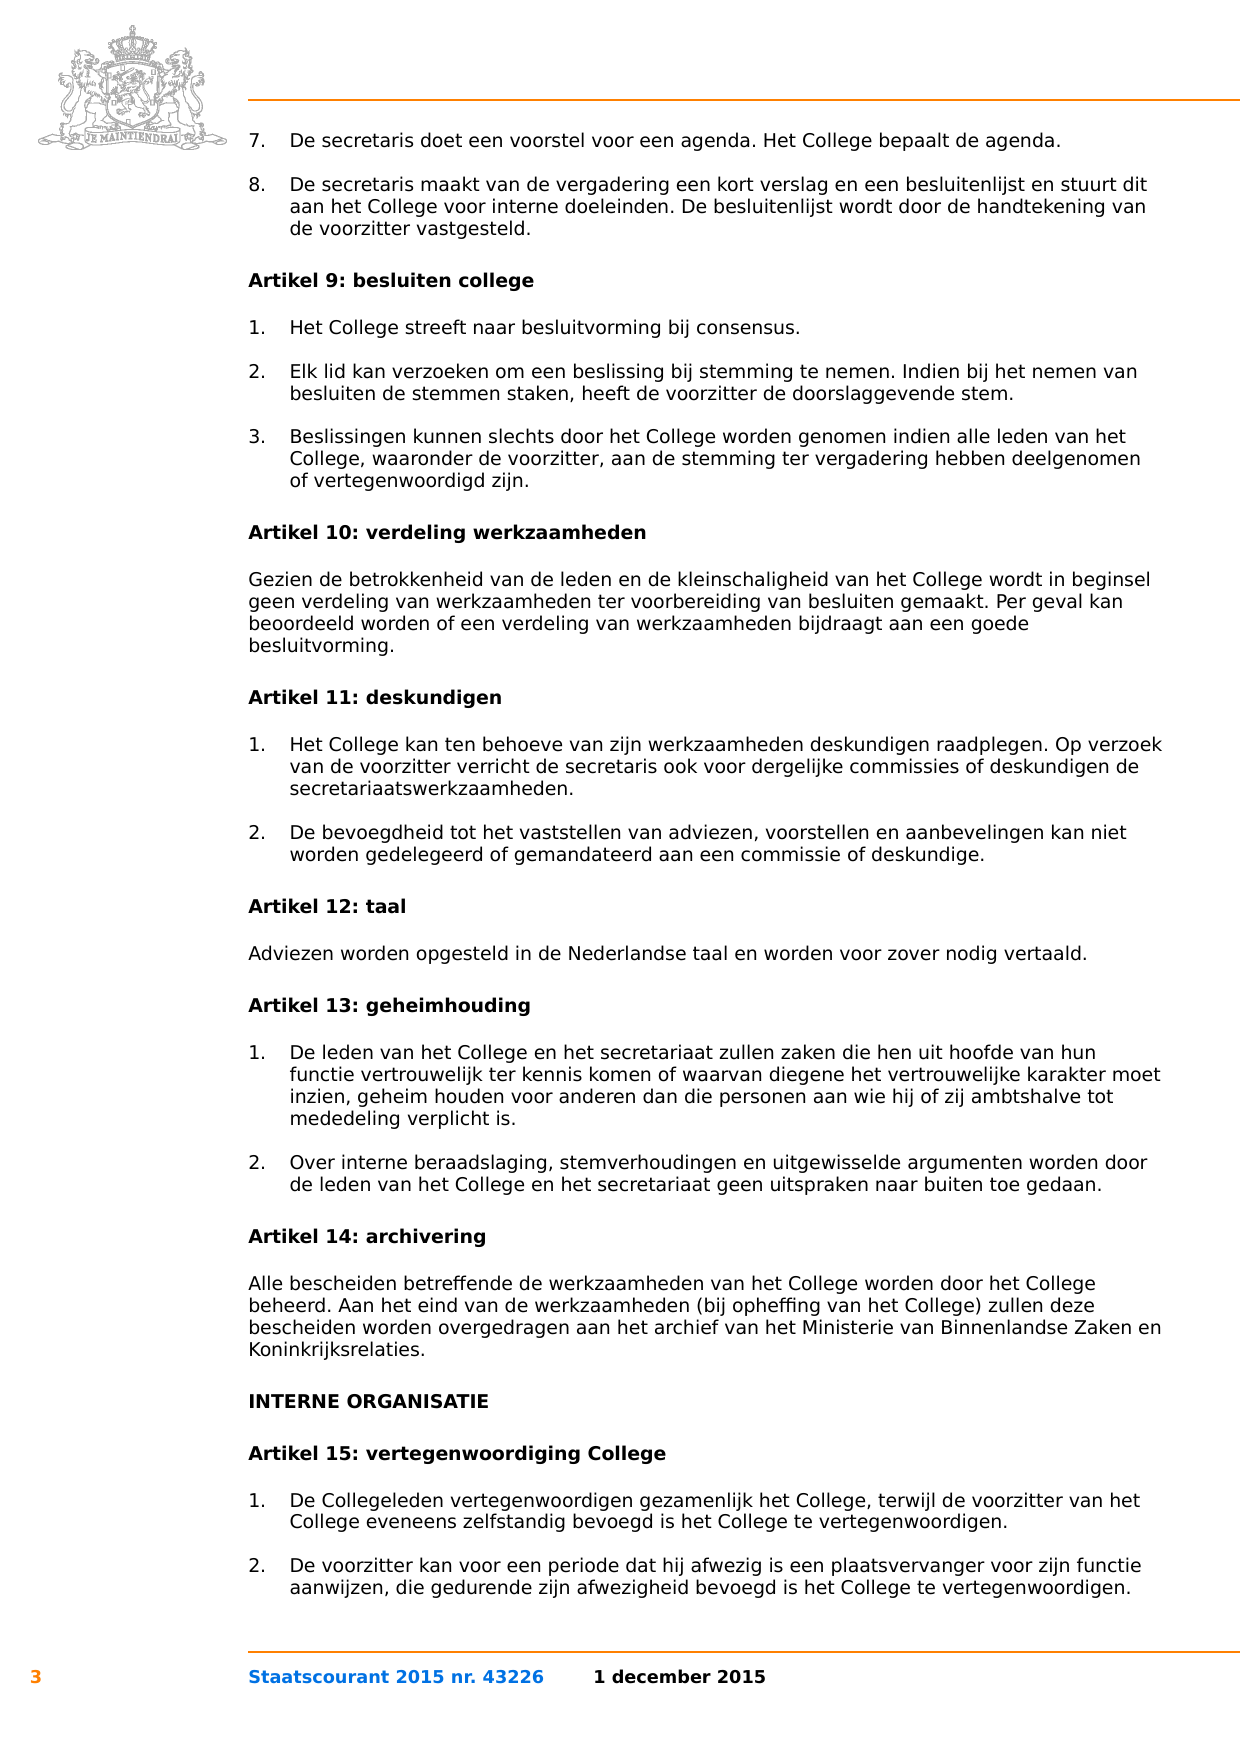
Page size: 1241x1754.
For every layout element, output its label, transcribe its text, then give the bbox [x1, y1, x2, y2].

subtitle Artikel 9: besluiten college [248, 270, 1163, 292]
text 1. Het College kan ten behoeve van zijn werkzaamheden deskundigen raadplegen. Op verzoek van de voorzitter verricht de secretaris ook voor dergelijke commissies of deskundigen de secretariaatswerkzaamheden. [248, 734, 1163, 800]
text 3. Beslissingen kunnen slechts door het College worden genomen indien alle leden van het College, waaronder de voorzitter, aan de stemming ter vergadering hebben deelgenomen of vertegenwoordigd zijn. [248, 426, 1163, 492]
text 1. De Collegeleden vertegenwoordigen gezamenlijk het College, terwijl de voorzitter van het College eveneens zelfstandig bevoegd is het College te vertegenwoordigen. [248, 1489, 1163, 1533]
text 2. De bevoegdheid tot het vaststellen van adviezen, voorstellen en aanbevelingen kan niet worden gedelegeerd of gemandateerd aan een commissie of deskundige. [248, 822, 1163, 866]
picture [38, 25, 227, 150]
text 1. De leden van het College en het secretariaat zullen zaken die hen uit hoofde van hun functie vertrouwelijk ter kennis komen of waarvan diegene het vertrouwelijke karakter moet inzien, geheim houden voor anderen dan die personen aan wie hij of zij ambtshalve tot mededeling verplicht is. [248, 1042, 1163, 1130]
text Alle bescheiden betreffende de werkzaamheden van het College worden door het College beheerd. Aan het eind van de werkzaamheden (bij opheffing van het College) zullen deze bescheiden worden overgedragen aan het archief van het Ministerie van Binnenlandse Zaken en Koninkrijksrelaties. [248, 1273, 1163, 1361]
subtitle Artikel 14: archivering [248, 1226, 1163, 1248]
text 8. De secretaris maakt van de vergadering een kort verslag en een besluitenlijst en stuurt dit aan het College voor interne doeleinden. De besluitenlijst wordt door de handtekening van de voorzitter vastgesteld. [248, 174, 1163, 240]
subtitle Artikel 11: deskundigen [248, 687, 1163, 709]
subtitle Artikel 10: verdeling werkzaamheden [248, 522, 1163, 544]
text 7. De secretaris doet een voorstel voor een agenda. Het College bepaalt de agenda. [248, 130, 1163, 152]
text 2. Elk lid kan verzoeken om een beslissing bij stemming te nemen. Indien bij het nemen van besluiten de stemmen staken, heeft de voorzitter de doorslaggevende stem. [248, 361, 1163, 404]
subtitle Artikel 12: taal [248, 896, 1163, 918]
text Adviezen worden opgesteld in de Nederlandse taal en worden voor zover nodig vertaald. [248, 943, 1163, 965]
subtitle INTERNE ORGANISATIE [248, 1391, 1163, 1412]
text 1. Het College streeft naar besluitvorming bij consensus. [248, 317, 1163, 339]
text Gezien de betrokkenheid van de leden en de kleinschaligheid van het College wordt in beginsel geen verdeling van werkzaamheden ter voorbereiding van besluiten gemaakt. Per geval kan beoordeeld worden of een verdeling van werkzaamheden bijdraagt aan een goede besluitvorming. [248, 569, 1163, 657]
subtitle Artikel 13: geheimhouding [248, 995, 1163, 1017]
text 2. De voorzitter kan voor een periode dat hij afwezig is een plaatsvervanger voor zijn functie aanwijzen, die gedurende zijn afwezigheid bevoegd is het College te vertegenwoordigen. [248, 1555, 1163, 1599]
subtitle Artikel 15: vertegenwoordiging College [248, 1442, 1163, 1464]
text 2. Over interne beraadslaging, stemverhoudingen en uitgewisselde argumenten worden door de leden van het College en het secretariaat geen uitspraken naar buiten toe gedaan. [248, 1152, 1163, 1196]
